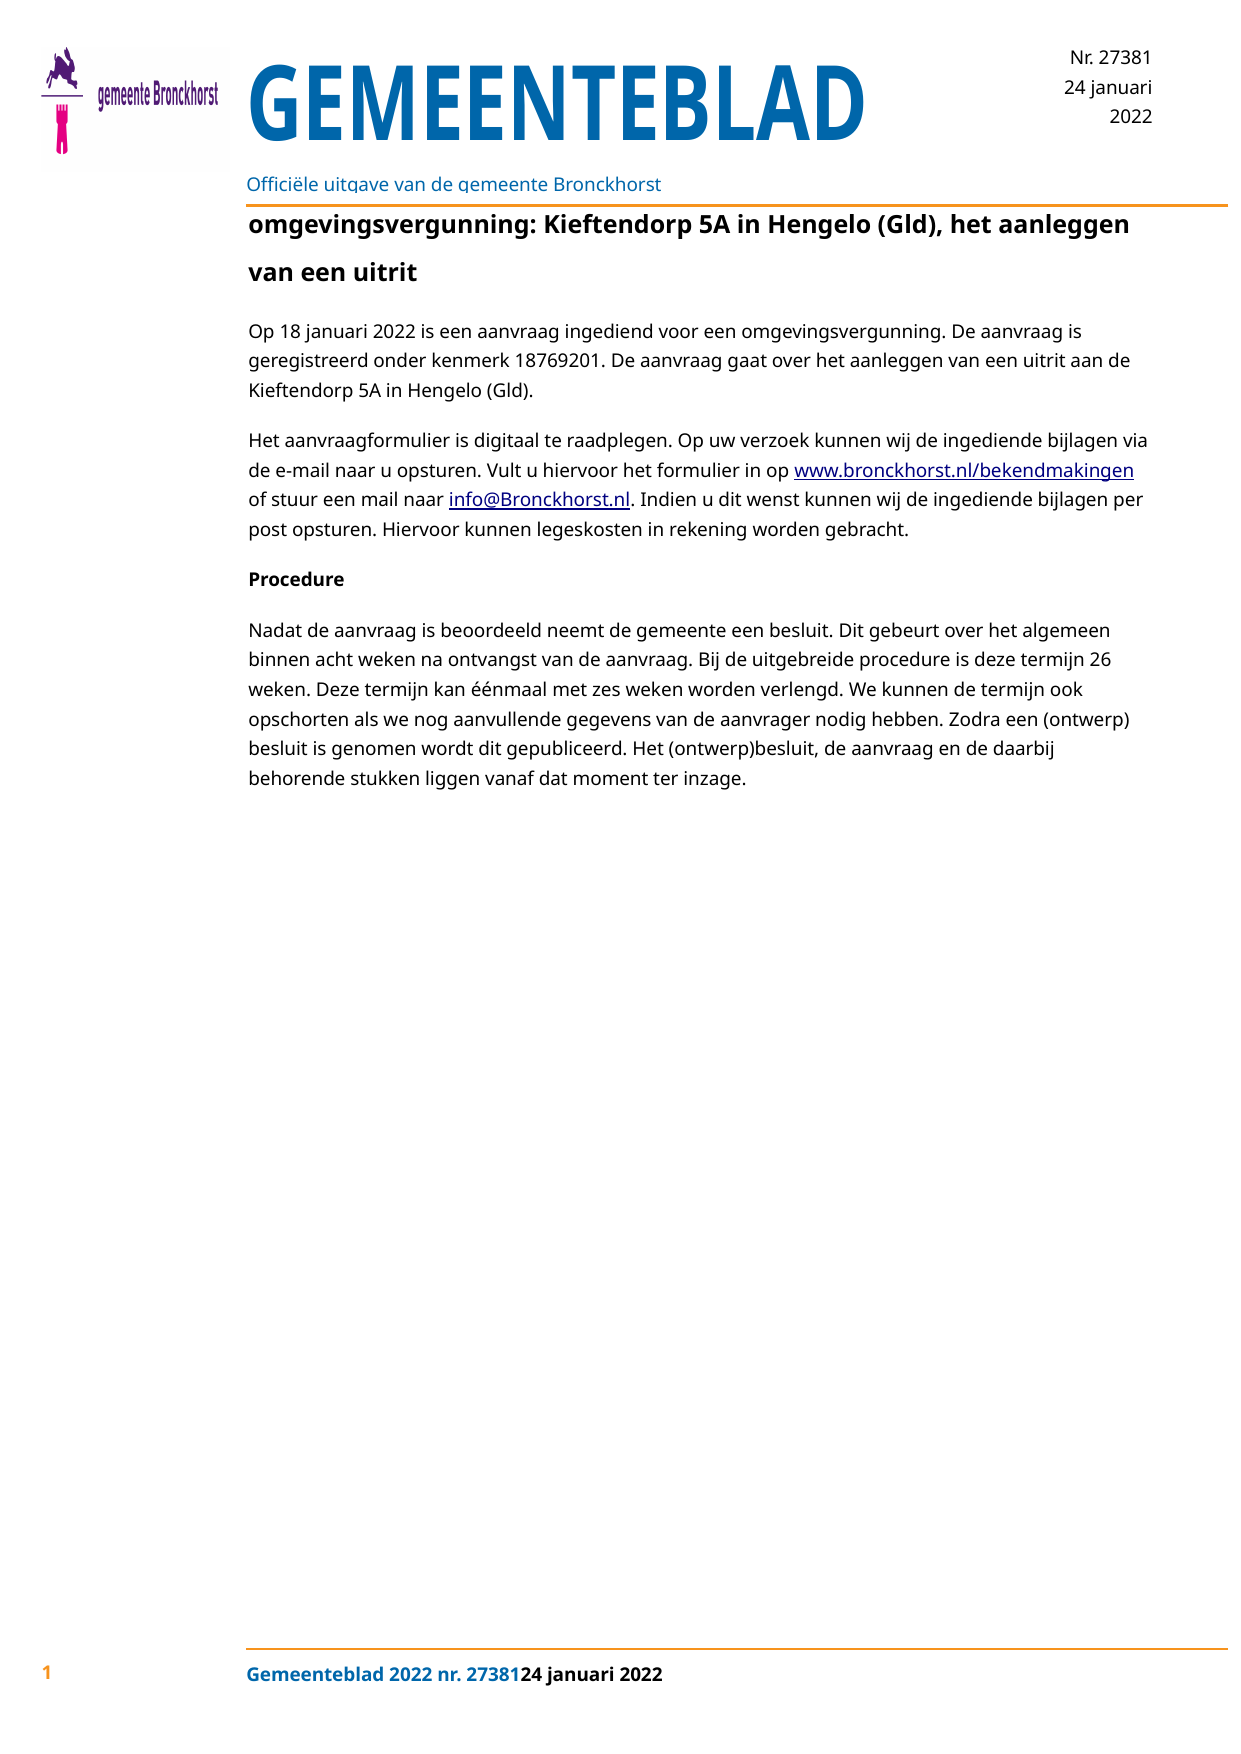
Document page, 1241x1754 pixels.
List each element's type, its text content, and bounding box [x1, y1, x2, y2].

picture [41, 47, 231, 172]
text omgevingsvergunning: Kieftendorp 5A in Hengelo (Gld), het aanleggen van een uitrit [248, 207, 1152, 288]
text Het aanvraagformulier is digitaal te raadplegen. Op uw verzoek kunnen wij de ingediende bijlagen via de e-mail naar u opsturen. Vult u hiervoor het formulier in op www.bronckhorst.nl/bekendmakingen of stuur een mail naar info@Bronckhorst.nl. Indien u dit wenst kunnen wij de ingediende bijlagen per post opsturen. Hiervoor kunnen legeskosten in rekening worden gebracht. [248, 427, 1152, 542]
text Op 18 januari 2022 is een aanvraag ingediend voor een omgevingsvergunning. De aanvraag is geregistreerd onder kenmerk 18769201. De aanvraag gaat over het aanleggen van een uitrit aan de Kieftendorp 5A in Hengelo (Gld). [248, 318, 1152, 403]
text Nadat de aanvraag is beoordeeld neemt de gemeente een besluit. Dit gebeurt over het algemeen binnen acht weken na ontvangst van de aanvraag. Bij de uitgebreide procedure is deze termijn 26 weken. Deze termijn kan éénmaal met zes weken worden verlengd. We kunnen de termijn ook opschorten als we nog aanvullende gegevens van de aanvrager nodig hebben. Zodra een (ontwerp) besluit is genomen wordt dit gepubliceerd. Het (ontwerp)besluit, de aanvraag en de daarbij behorende stukken liggen vanaf dat moment ter inzage. [248, 617, 1152, 791]
text Procedure [248, 567, 1152, 592]
